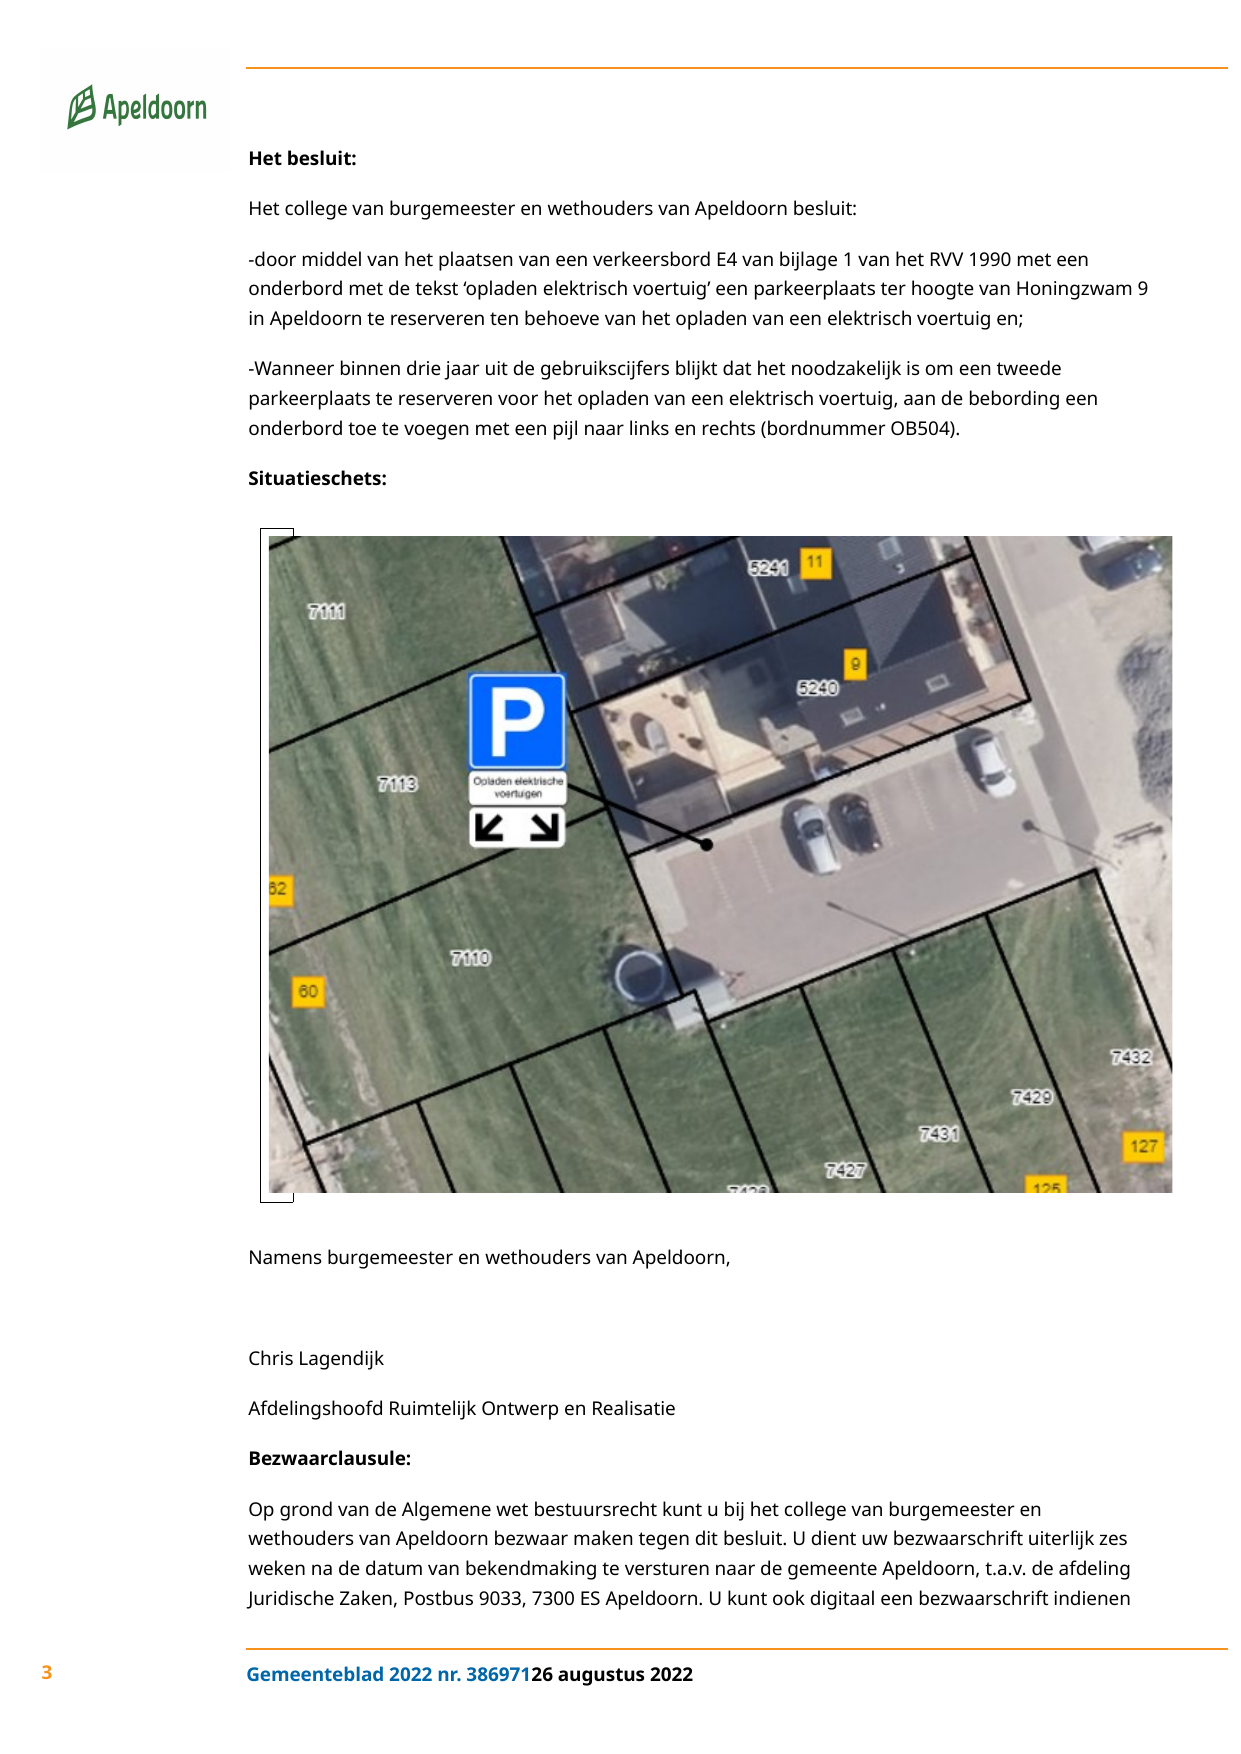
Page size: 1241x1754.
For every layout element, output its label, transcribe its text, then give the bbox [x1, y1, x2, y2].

text Situatieschets: [248, 465, 1152, 491]
text Afdelingshoofd Ruimtelijk Ontwerp en Realisatie [248, 1395, 1152, 1421]
text Op grond van de Algemene wet bestuursrecht kunt u bij het college van burgemeester en wethouders van Apeldoorn bezwaar maken tegen dit besluit. U dient uw bezwaarschrift uiterlijk zes weken na de datum van bekendmaking te versturen naar de gemeente Apeldoorn, t.a.v. de afdeling Juridische Zaken, Postbus 9033, 7300 ES Apeldoorn. U kunt ook digitaal een bezwaarschrift indienen [248, 1496, 1152, 1611]
text -door middel van het plaatsen van een verkeersbord E4 van bijlage 1 van het RVV 1990 met een onderbord met de tekst ‘opladen elektrisch voertuig’ een parkeerplaats ter hoogte van Honingzwam 9 in Apeldoorn te reserveren ten behoeve van het opladen van een elektrisch voertuig en; [248, 246, 1152, 331]
picture [41, 47, 231, 172]
text Het college van burgemeester en wethouders van Apeldoorn besluit: [248, 196, 1152, 221]
text Namens burgemeester en wethouders van Apeldoorn, [248, 1244, 1152, 1270]
text Bezwaarclausule: [248, 1446, 1152, 1471]
text Chris Lagendijk [248, 1345, 1152, 1371]
picture [268, 536, 1173, 1193]
text Het besluit: [248, 145, 1152, 171]
text -Wanneer binnen drie jaar uit de gebruikscijfers blijkt dat het noodzakelijk is om een tweede parkeerplaats te reserveren voor het opladen van een elektrisch voertuig, aan de bebording een onderbord toe te voegen met een pijl naar links en rechts (bordnummer OB504). [248, 356, 1152, 441]
